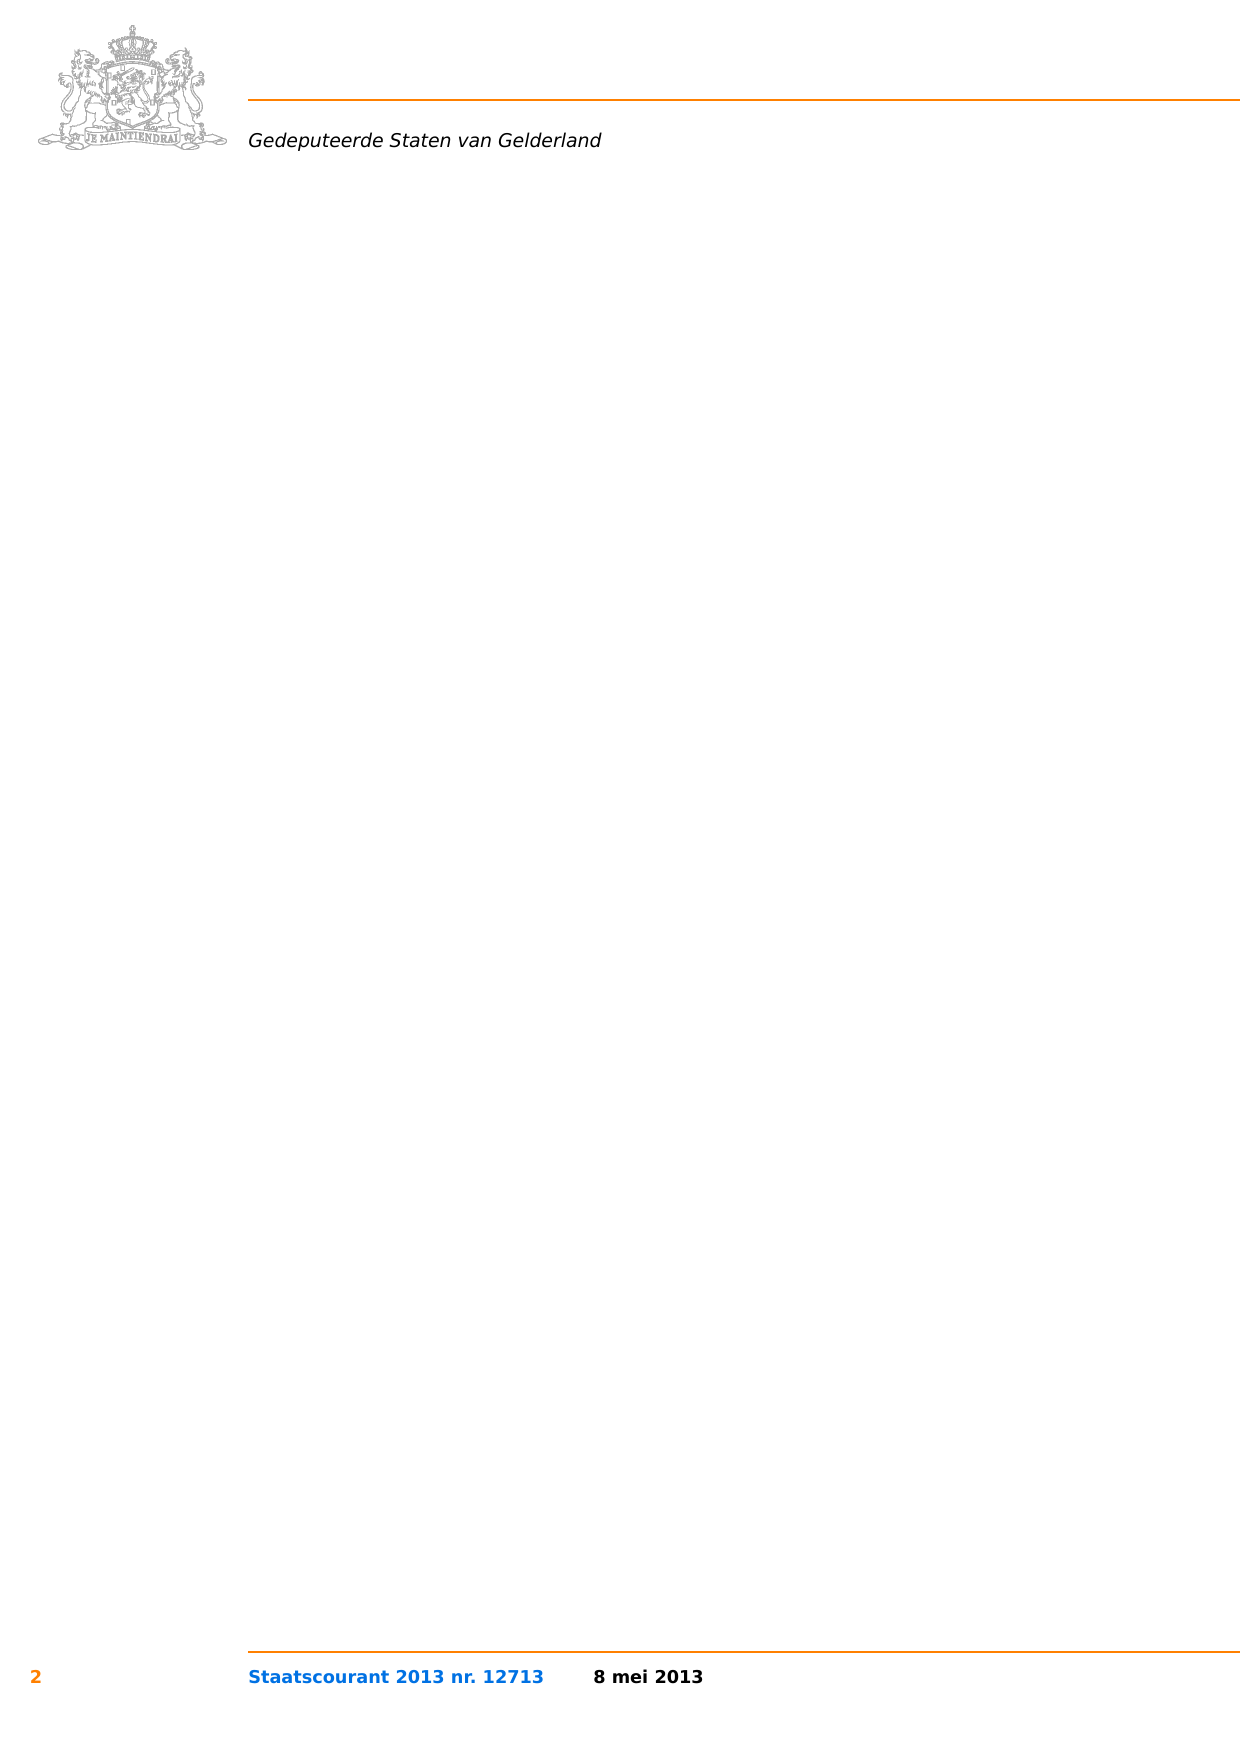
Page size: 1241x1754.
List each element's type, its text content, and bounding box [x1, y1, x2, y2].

text Gedeputeerde Staten van Gelderland [248, 130, 1163, 152]
picture [38, 25, 227, 150]
